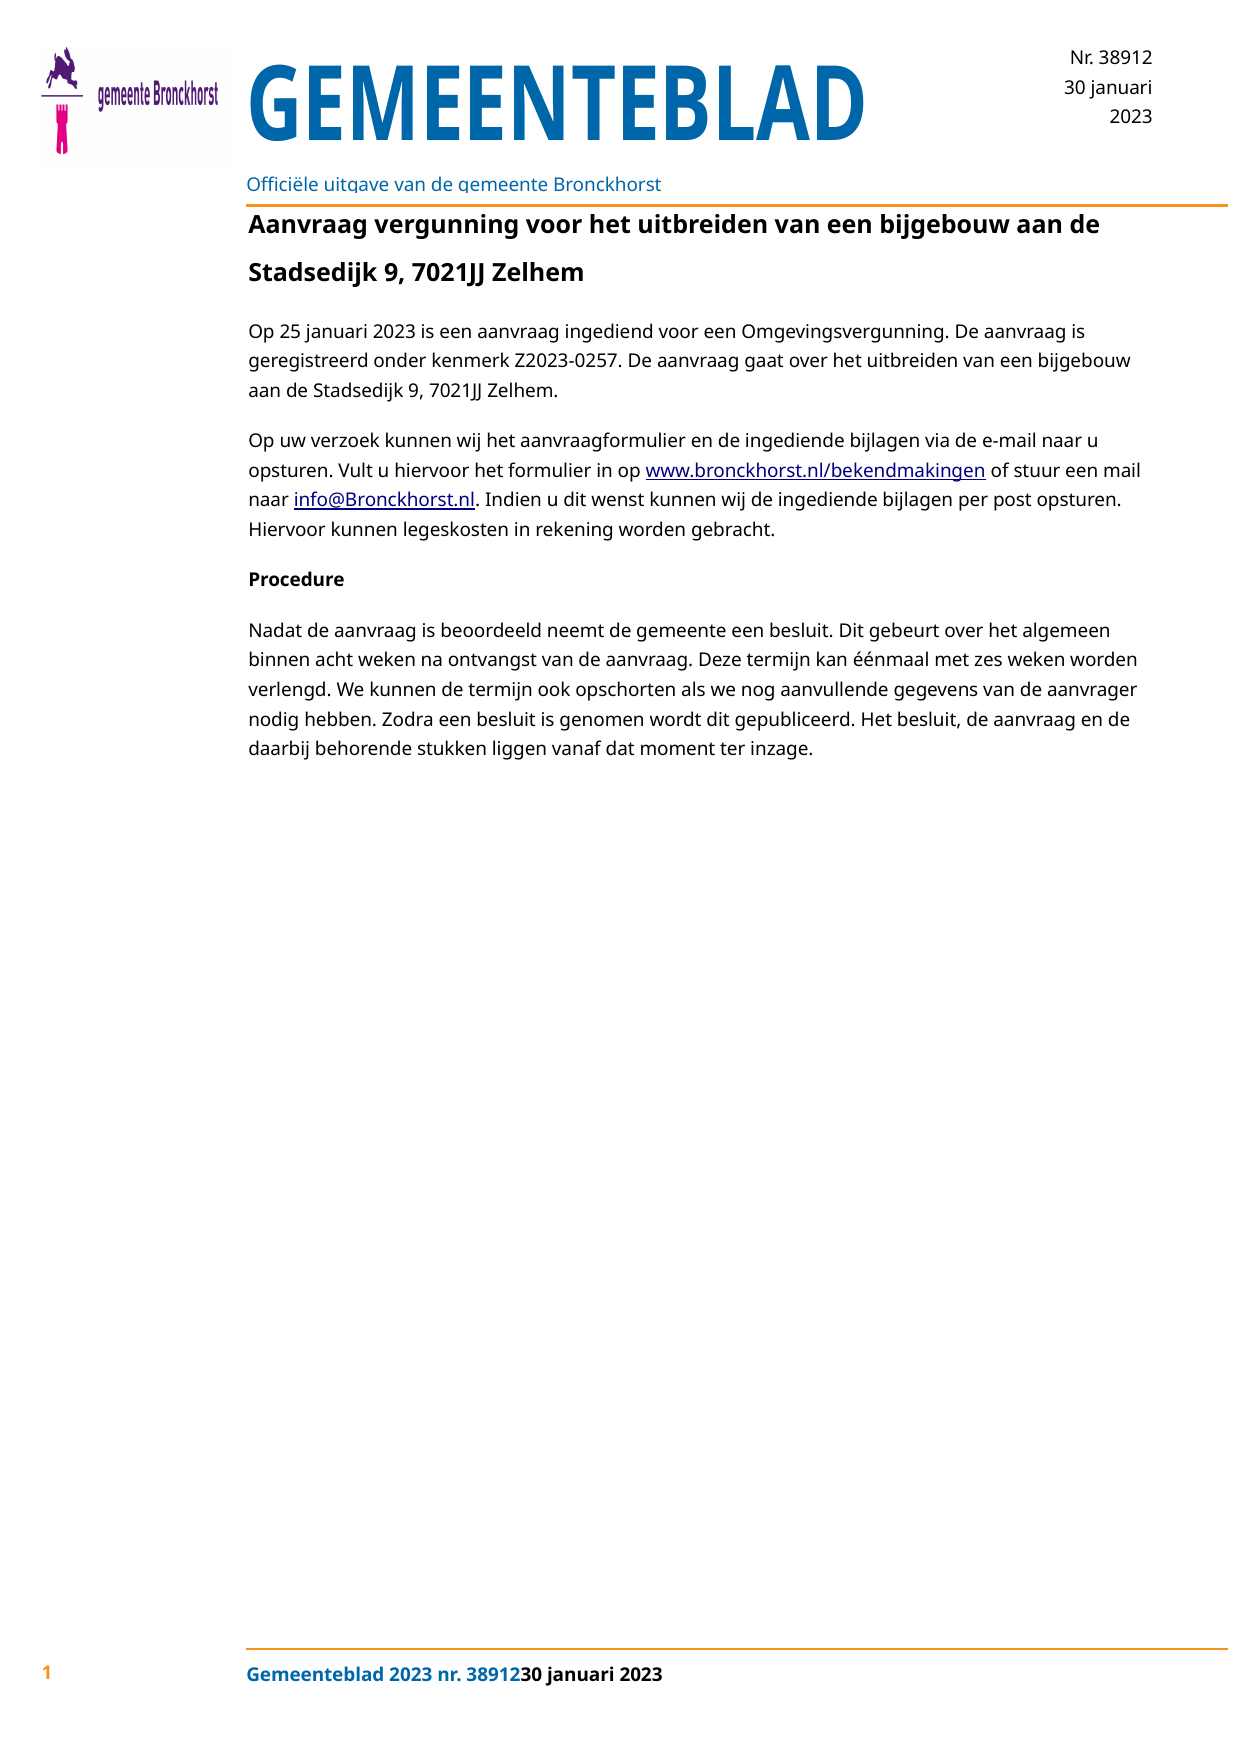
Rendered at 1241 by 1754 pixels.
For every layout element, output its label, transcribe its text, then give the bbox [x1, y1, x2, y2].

text Nadat de aanvraag is beoordeeld neemt de gemeente een besluit. Dit gebeurt over het algemeen binnen acht weken na ontvangst van de aanvraag. Deze termijn kan éénmaal met zes weken worden verlengd. We kunnen de termijn ook opschorten als we nog aanvullende gegevens van de aanvrager nodig hebben. Zodra een besluit is genomen wordt dit gepubliceerd. Het besluit, de aanvraag en de daarbij behorende stukken liggen vanaf dat moment ter inzage. [248, 617, 1152, 761]
text Op 25 januari 2023 is een aanvraag ingediend voor een Omgevingsvergunning. De aanvraag is geregistreerd onder kenmerk Z2023-0257. De aanvraag gaat over het uitbreiden van een bijgebouw aan de Stadsedijk 9, 7021JJ Zelhem. [248, 318, 1152, 403]
text Aanvraag vergunning voor het uitbreiden van een bijgebouw aan de Stadsedijk 9, 7021JJ Zelhem [248, 207, 1152, 288]
text Op uw verzoek kunnen wij het aanvraagformulier en de ingediende bijlagen via de e-mail naar u opsturen. Vult u hiervoor het formulier in op www.bronckhorst.nl/bekendmakingen of stuur een mail naar info@Bronckhorst.nl. Indien u dit wenst kunnen wij de ingediende bijlagen per post opsturen. Hiervoor kunnen legeskosten in rekening worden gebracht. [248, 427, 1152, 542]
text Procedure [248, 567, 1152, 592]
picture [41, 47, 231, 172]
